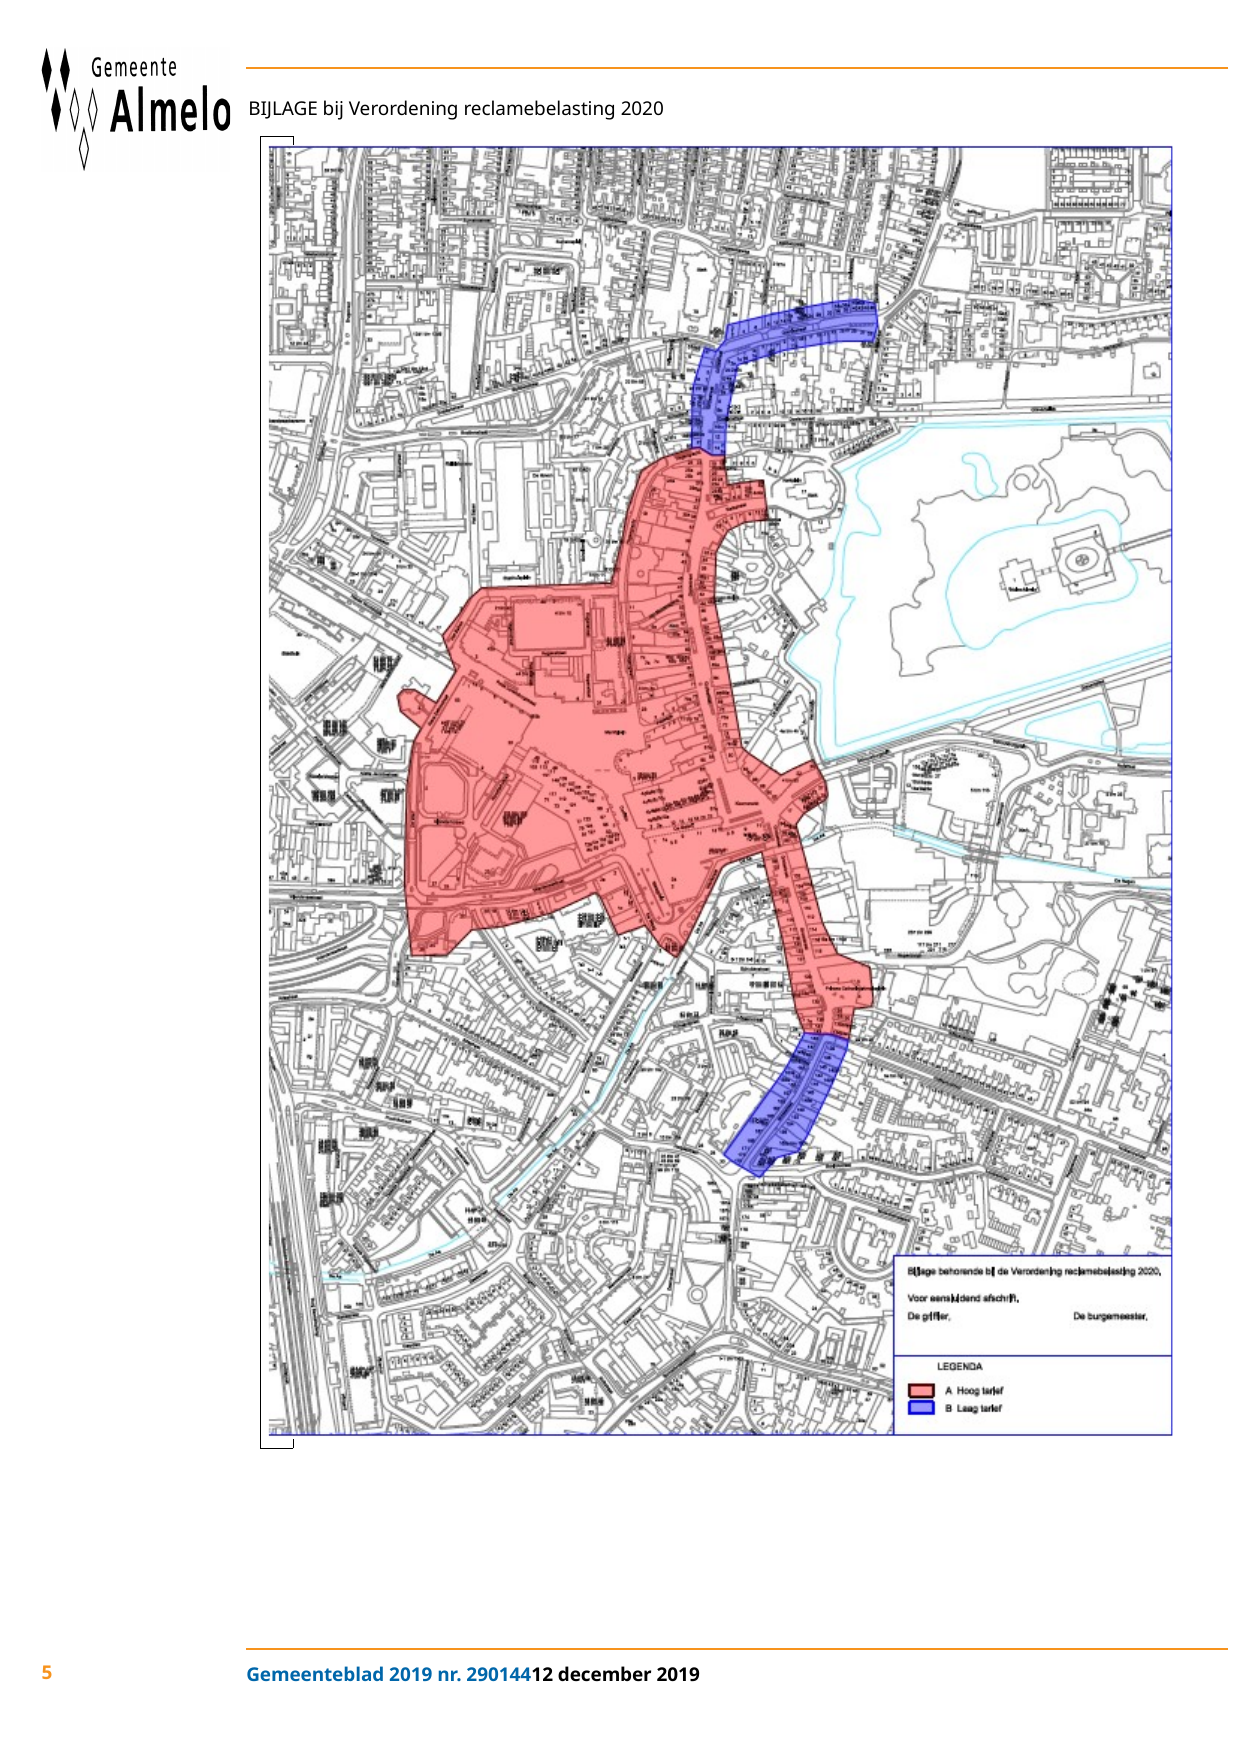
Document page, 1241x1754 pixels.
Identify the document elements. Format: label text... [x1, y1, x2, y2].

picture [41, 47, 231, 172]
text BIJLAGE bij Verordening reclamebelasting 2020 [248, 95, 1152, 121]
picture [268, 145, 1173, 1439]
